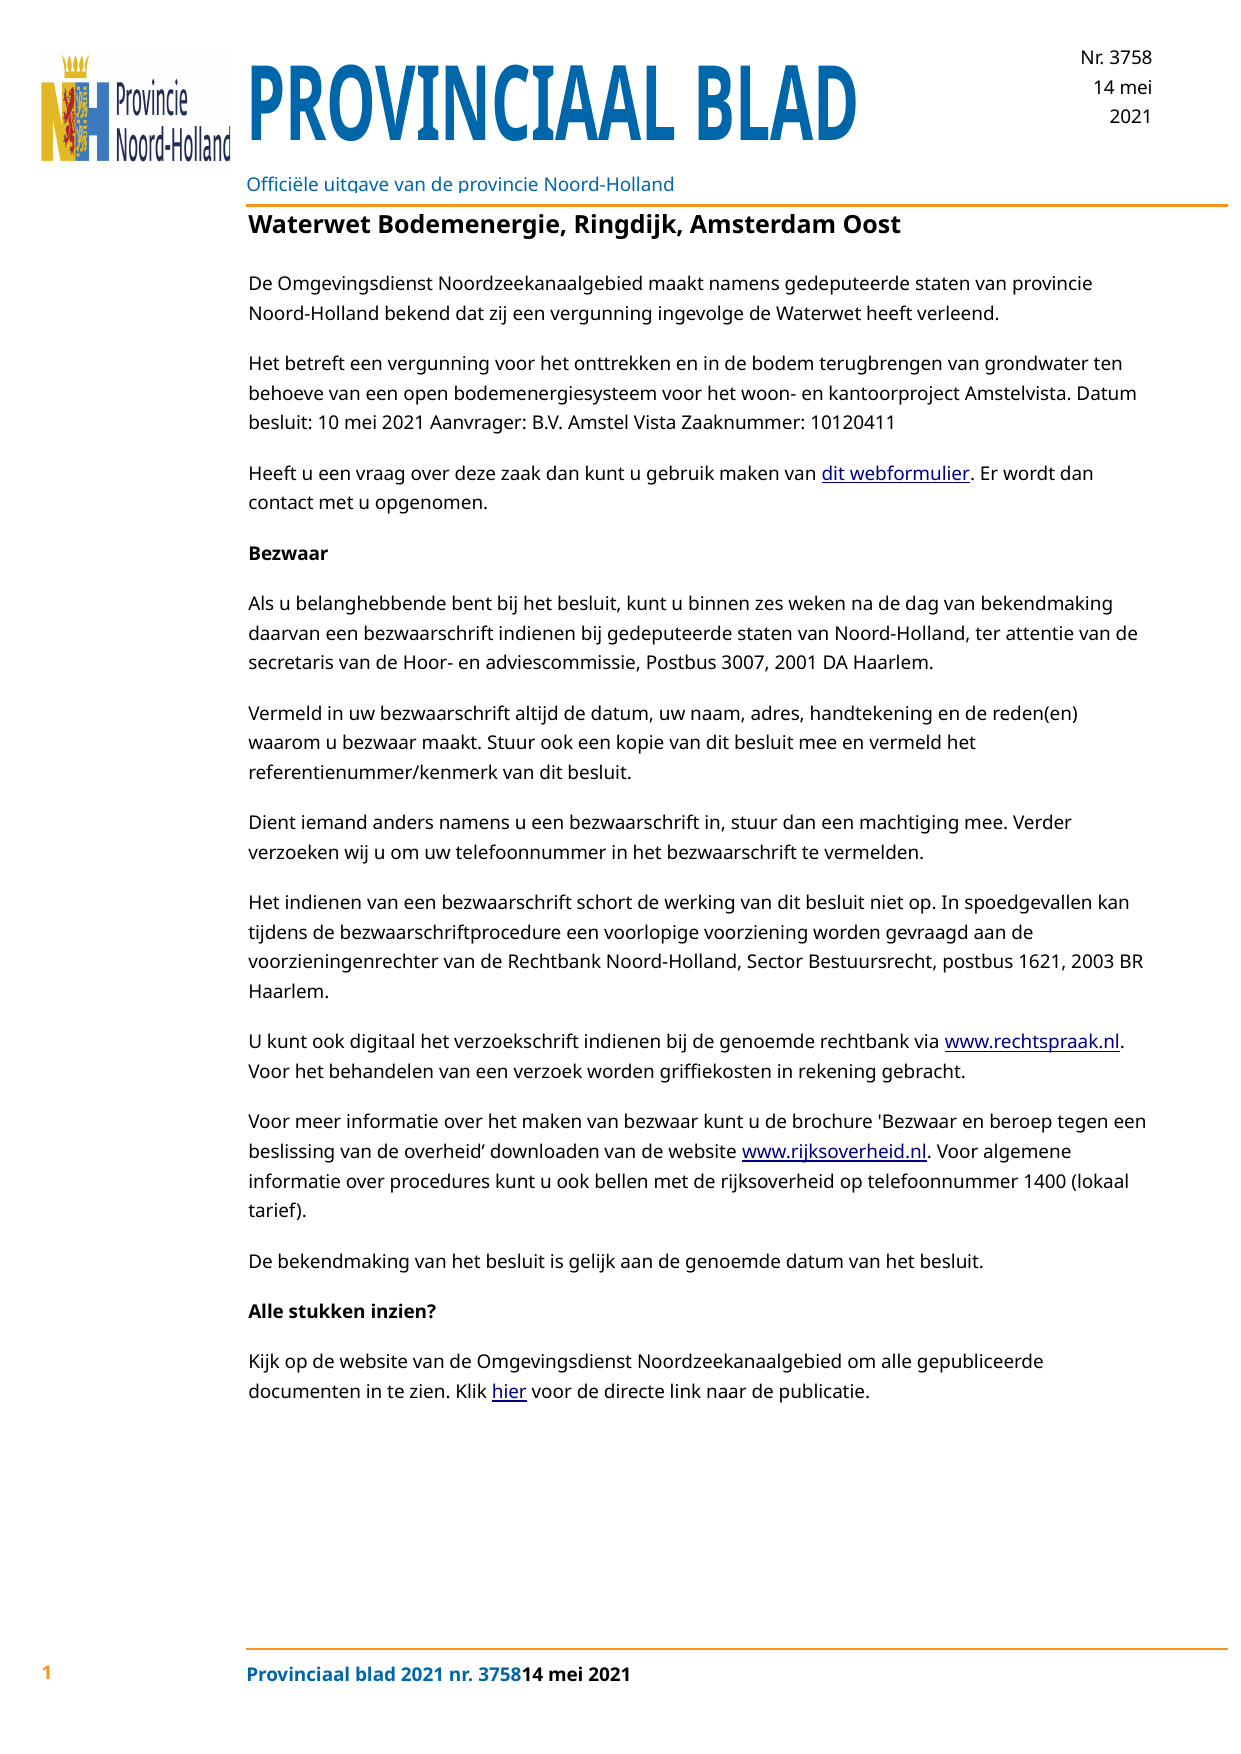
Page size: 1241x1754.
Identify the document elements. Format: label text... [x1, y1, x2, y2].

text Als u belanghebbende bent bij het besluit, kunt u binnen zes weken na de dag van bekendmaking daarvan een bezwaarschrift indienen bij gedeputeerde staten van Noord-Holland, ter attentie van de secretaris van de Hoor- en adviescommissie, Postbus 3007, 2001 DA Haarlem. [248, 590, 1152, 675]
text Kijk op de website van de Omgevingsdienst Noordzeekanaalgebied om alle gepubliceerde documenten in te zien. Klik hier voor de directe link naar de publicatie. [248, 1349, 1152, 1404]
text De Omgevingsdienst Noordzeekanaalgebied maakt namens gedeputeerde staten van provincie Noord-Holland bekend dat zij een vergunning ingevolge de Waterwet heeft verleend. [248, 270, 1152, 326]
text Vermeld in uw bezwaarschrift altijd de datum, uw naam, adres, handtekening en de reden(en) waarom u bezwaar maakt. Stuur ook een kopie van dit besluit mee en vermeld het referentienummer/kenmerk van dit besluit. [248, 700, 1152, 785]
text Het indienen van een bezwaarschrift schort de werking van dit besluit niet op. In spoedgevallen kan tijdens de bezwaarschriftprocedure een voorlopige voorziening worden gevraagd aan de voorzieningenrechter van de Rechtbank Noord-Holland, Sector Bestuursrecht, postbus 1621, 2003 BR Haarlem. [248, 889, 1152, 1004]
text Het betreft een vergunning voor het onttrekken en in de bodem terugbrengen van grondwater ten behoeve van een open bodemenergiesysteem voor het woon- en kantoorproject Amstelvista. Datum besluit: 10 mei 2021 Aanvrager: B.V. Amstel Vista Zaaknummer: 10120411 [248, 350, 1152, 435]
text Alle stukken inzien? [248, 1298, 1152, 1324]
text Dient iemand anders namens u een bezwaarschrift in, stuur dan een machtiging mee. Verder verzoeken wij u om uw telefoonnummer in het bezwaarschrift te vermelden. [248, 809, 1152, 865]
text Bezwaar [248, 540, 1152, 566]
picture [41, 47, 231, 172]
text Heeft u een vraag over deze zaak dan kunt u gebruik maken van dit webformulier. Er wordt dan contact met u opgenomen. [248, 460, 1152, 515]
text De bekendmaking van het besluit is gelijk aan de genoemde datum van het besluit. [248, 1248, 1152, 1273]
text U kunt ook digitaal het verzoekschrift indienen bij de genoemde rechtbank via www.rechtspraak.nl. Voor het behandelen van een verzoek worden griffiekosten in rekening gebracht. [248, 1029, 1152, 1084]
text Voor meer informatie over het maken van bezwaar kunt u de brochure 'Bezwaar en beroep tegen een beslissing van de overheid’ downloaden van de website www.rijksoverheid.nl. Voor algemene informatie over procedures kunt u ook bellen met de rijksoverheid op telefoonnummer 1400 (lokaal tarief). [248, 1109, 1152, 1223]
text Waterwet Bodemenergie, Ringdijk, Amsterdam Oost [248, 207, 1152, 241]
